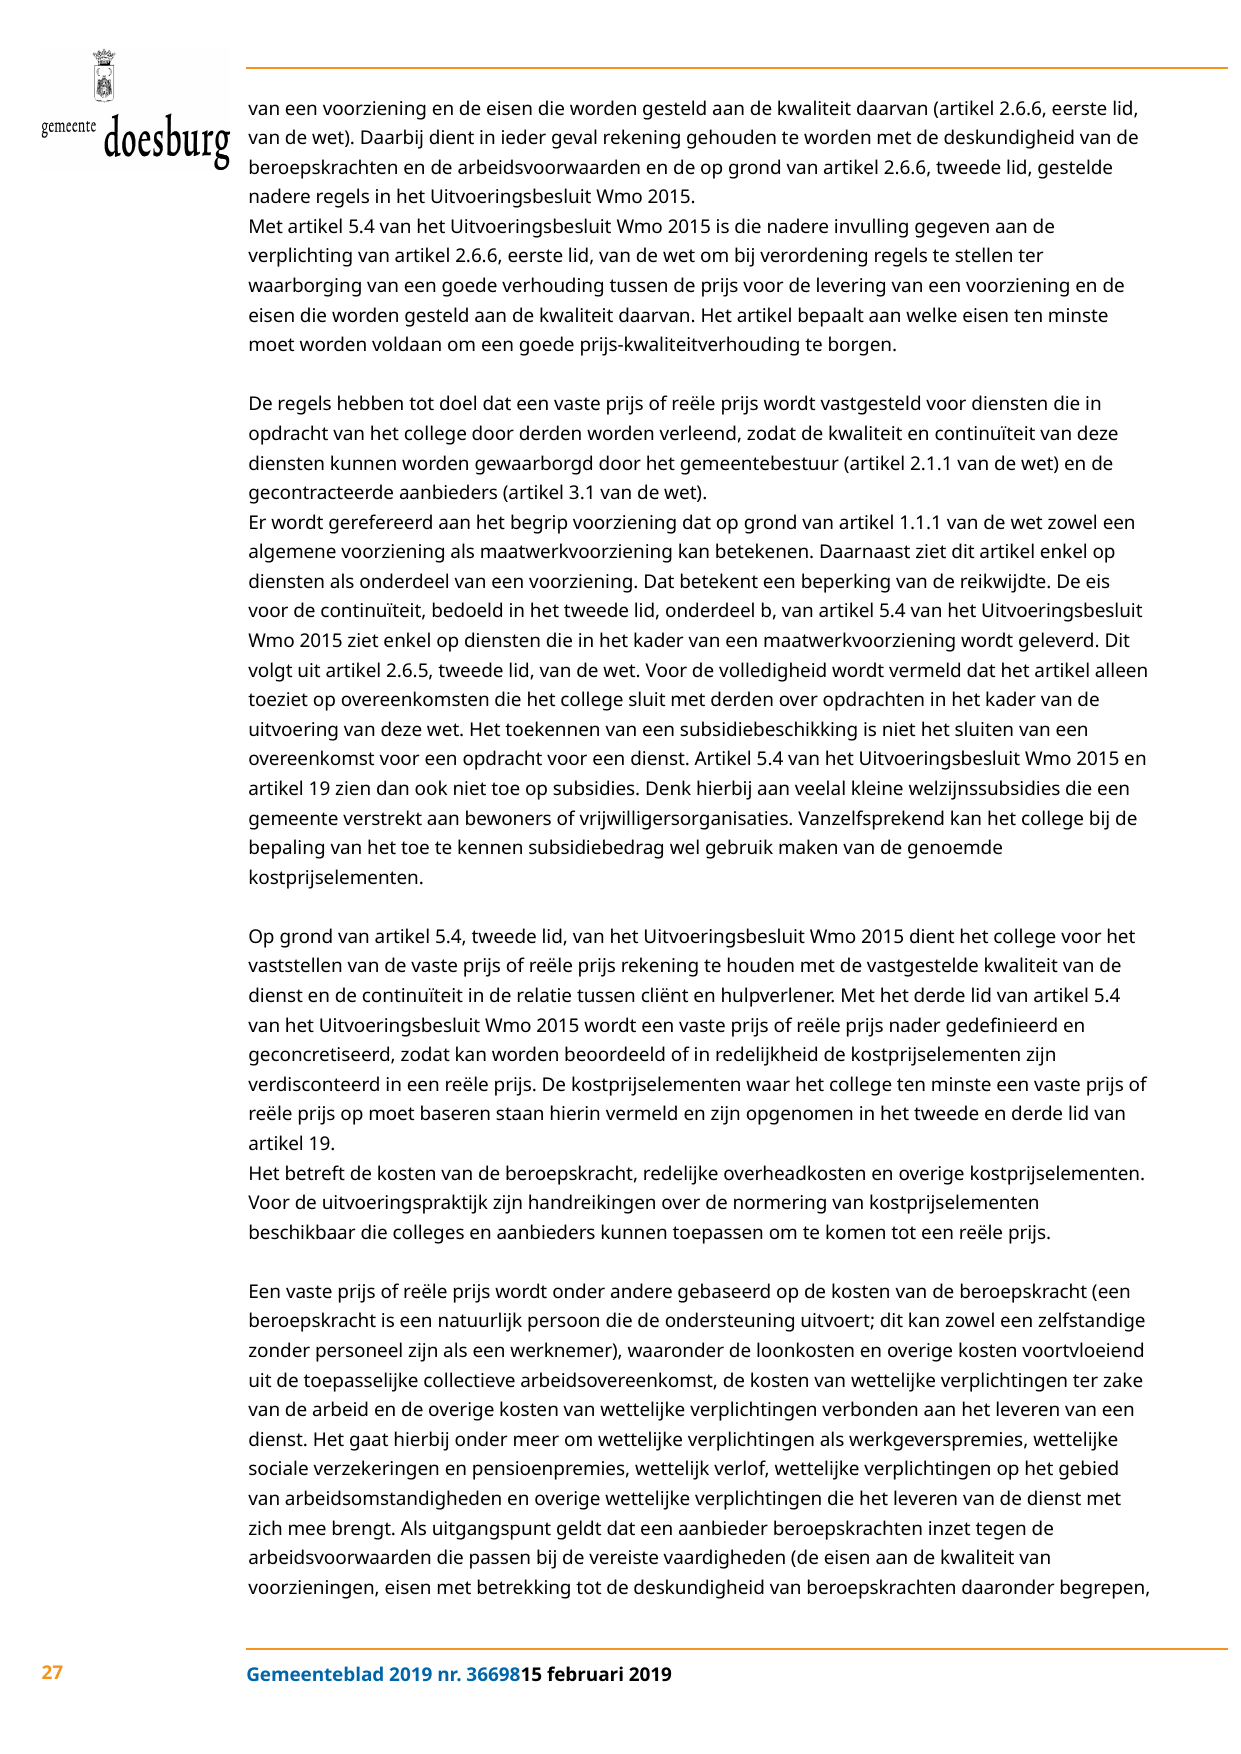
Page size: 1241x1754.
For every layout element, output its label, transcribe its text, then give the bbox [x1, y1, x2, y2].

text Met artikel 5.4 van het Uitvoeringsbesluit Wmo 2015 is die nadere invulling gegeven aan de verplichting van artikel 2.6.6, eerste lid, van de wet om bij verordening regels te stellen ter waarborging van een goede verhouding tussen de prijs voor de levering van een voorziening en de eisen die worden gesteld aan de kwaliteit daarvan. Het artikel bepaalt aan welke eisen ten minste moet worden voldaan om een goede prijs-kwaliteitverhouding te borgen. [248, 213, 1152, 357]
picture [41, 47, 231, 172]
text Op grond van artikel 5.4, tweede lid, van het Uitvoeringsbesluit Wmo 2015 dient het college voor het vaststellen van de vaste prijs of reële prijs rekening te houden met de vastgestelde kwaliteit van de dienst en de continuïteit in de relatie tussen cliënt en hulpverlener. Met het derde lid van artikel 5.4 van het Uitvoeringsbesluit Wmo 2015 wordt een vaste prijs of reële prijs nader gedefinieerd en geconcretiseerd, zodat kan worden beoordeeld of in redelijkheid de kostprijselementen zijn verdisconteerd in een reële prijs. De kostprijselementen waar het college ten minste een vaste prijs of reële prijs op moet baseren staan hierin vermeld en zijn opgenomen in het tweede en derde lid van artikel 19. [248, 923, 1152, 1156]
text De regels hebben tot doel dat een vaste prijs of reële prijs wordt vastgesteld voor diensten die in opdracht van het college door derden worden verleend, zodat de kwaliteit en continuïteit van deze diensten kunnen worden gewaarborgd door het gemeentebestuur (artikel 2.1.1 van de wet) en de gecontracteerde aanbieders (artikel 3.1 van de wet). [248, 391, 1152, 505]
text van een voorziening en de eisen die worden gesteld aan de kwaliteit daarvan (artikel 2.6.6, eerste lid, van de wet). Daarbij dient in ieder geval rekening gehouden te worden met de deskundigheid van de beroepskrachten en de arbeidsvoorwaarden en de op grond van artikel 2.6.6, tweede lid, gestelde nadere regels in het Uitvoeringsbesluit Wmo 2015. [248, 95, 1152, 209]
text Het betreft de kosten van de beroepskracht, redelijke overheadkosten en overige kostprijselementen. Voor de uitvoeringspraktijk zijn handreikingen over de normering van kostprijselementen beschikbaar die colleges en aanbieders kunnen toepassen om te komen tot een reële prijs. [248, 1160, 1152, 1245]
text Een vaste prijs of reële prijs wordt onder andere gebaseerd op de kosten van de beroepskracht (een beroepskracht is een natuurlijk persoon die de ondersteuning uitvoert; dit kan zowel een zelfstandige zonder personeel zijn als een werknemer), waaronder de loonkosten en overige kosten voortvloeiend uit de toepasselijke collectieve arbeidsovereenkomst, de kosten van wettelijke verplichtingen ter zake van de arbeid en de overige kosten van wettelijke verplichtingen verbonden aan het leveren van een dienst. Het gaat hierbij onder meer om wettelijke verplichtingen als werkgeverspremies, wettelijke sociale verzekeringen en pensioenpremies, wettelijk verlof, wettelijke verplichtingen op het gebied van arbeidsomstandigheden en overige wettelijke verplichtingen die het leveren van de dienst met zich mee brengt. Als uitgangspunt geldt dat een aanbieder beroepskrachten inzet tegen de arbeidsvoorwaarden die passen bij de vereiste vaardigheden (de eisen aan de kwaliteit van voorzieningen, eisen met betrekking tot de deskundigheid van beroepskrachten daaronder begrepen, [248, 1278, 1152, 1600]
text Er wordt gerefereerd aan het begrip voorziening dat op grond van artikel 1.1.1 van de wet zowel een algemene voorziening als maatwerkvoorziening kan betekenen. Daarnaast ziet dit artikel enkel op diensten als onderdeel van een voorziening. Dat betekent een beperking van de reikwijdte. De eis voor de continuïteit, bedoeld in het tweede lid, onderdeel b, van artikel 5.4 van het Uitvoeringsbesluit Wmo 2015 ziet enkel op diensten die in het kader van een maatwerkvoorziening wordt geleverd. Dit volgt uit artikel 2.6.5, tweede lid, van de wet. Voor de volledigheid wordt vermeld dat het artikel alleen toeziet op overeenkomsten die het college sluit met derden over opdrachten in het kader van de uitvoering van deze wet. Het toekennen van een subsidiebeschikking is niet het sluiten van een overeenkomst voor een opdracht voor een dienst. Artikel 5.4 van het Uitvoeringsbesluit Wmo 2015 en artikel 19 zien dan ook niet toe op subsidies. Denk hierbij aan veelal kleine welzijnssubsidies die een gemeente verstrekt aan bewoners of vrijwilligersorganisaties. Vanzelfsprekend kan het college bij de bepaling van het toe te kennen subsidiebedrag wel gebruik maken van de genoemde kostprijselementen. [248, 509, 1152, 890]
